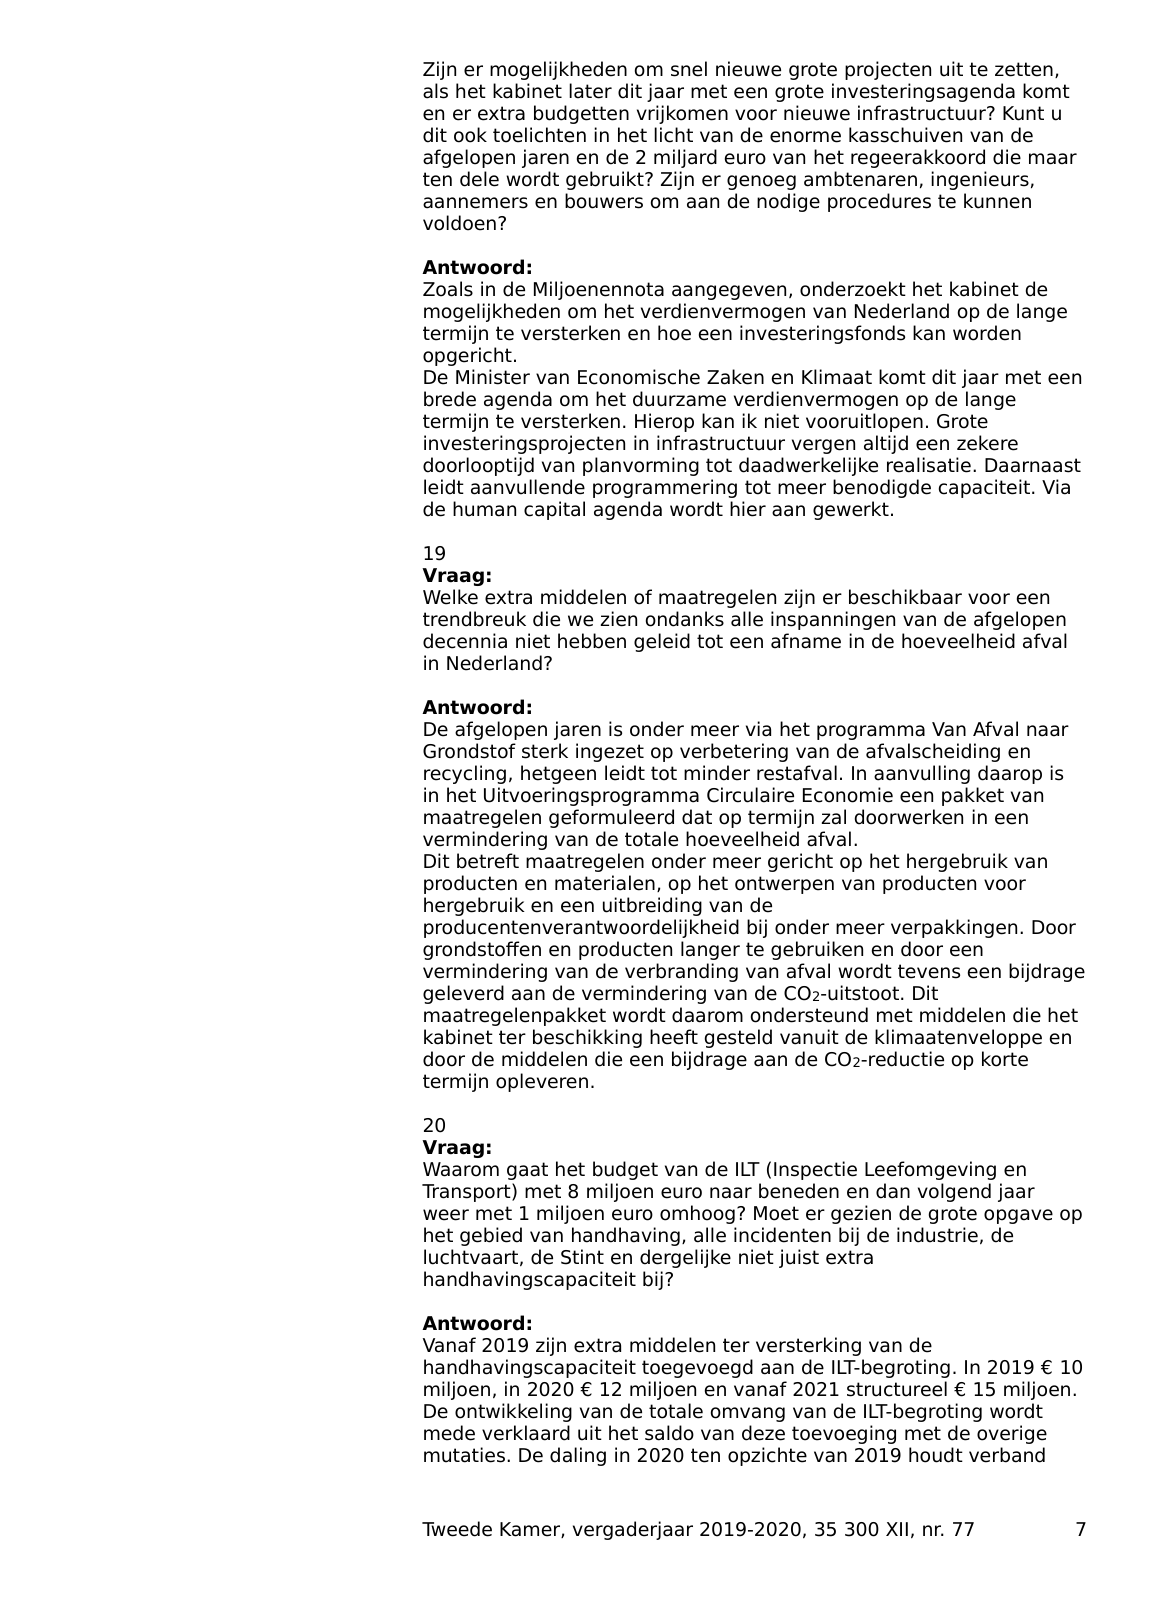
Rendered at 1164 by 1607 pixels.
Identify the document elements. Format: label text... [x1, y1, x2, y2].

text Antwoord: [422, 1313, 1087, 1335]
text De Minister van Economische Zaken en Klimaat komt dit jaar met een brede agenda om het duurzame verdienvermogen op de lange termijn te versterken. Hierop kan ik niet vooruitlopen. Grote investeringsprojecten in infrastructuur vergen altijd een zekere doorlooptijd van planvorming tot daadwerkelijke realisatie. Daarnaast leidt aanvullende programmering tot meer benodigde capaciteit. Via de human capital agenda wordt hier aan gewerkt. [422, 367, 1087, 521]
text Waarom gaat het budget van de ILT (Inspectie Leefomgeving en Transport) met 8 miljoen euro naar beneden en dan volgend jaar weer met 1 miljoen euro omhoog? Moet er gezien de grote opgave op het gebied van handhaving, alle incidenten bij de industrie, de luchtvaart, de Stint en dergelijke niet juist extra handhavingscapaciteit bij? [422, 1159, 1087, 1291]
text Vraag: [422, 565, 1087, 587]
text Dit betreft maatregelen onder meer gericht op het hergebruik van producten en materialen, op het ontwerpen van producten voor hergebruik en een uitbreiding van de producentenverantwoordelijkheid bij onder meer verpakkingen. Door grondstoffen en producten langer te gebruiken en door een vermindering van de verbranding van afval wordt tevens een bijdrage geleverd aan de vermindering van de CO2-uitstoot. Dit maatregelenpakket wordt daarom ondersteund met middelen die het kabinet ter beschikking heeft gesteld vanuit de klimaatenveloppe en door de middelen die een bijdrage aan de CO2-reductie op korte termijn opleveren. [422, 851, 1087, 1093]
text Vraag: [422, 1137, 1087, 1159]
text 19 [422, 543, 1087, 565]
text Antwoord: [422, 697, 1087, 719]
text De afgelopen jaren is onder meer via het programma Van Afval naar Grondstof sterk ingezet op verbetering van de afvalscheiding en recycling, hetgeen leidt tot minder restafval. In aanvulling daarop is in het Uitvoeringsprogramma Circulaire Economie een pakket van maatregelen geformuleerd dat op termijn zal doorwerken in een vermindering van de totale hoeveelheid afval. [422, 719, 1087, 851]
text 20 [422, 1115, 1087, 1137]
text Zijn er mogelijkheden om snel nieuwe grote projecten uit te zetten, als het kabinet later dit jaar met een grote investeringsagenda komt en er extra budgetten vrijkomen voor nieuwe infrastructuur? Kunt u dit ook toelichten in het licht van de enorme kasschuiven van de afgelopen jaren en de 2 miljard euro van het regeerakkoord die maar ten dele wordt gebruikt? Zijn er genoeg ambtenaren, ingenieurs, aannemers en bouwers om aan de nodige procedures te kunnen voldoen? [422, 59, 1087, 235]
text Vanaf 2019 zijn extra middelen ter versterking van de handhavingscapaciteit toegevoegd aan de ILT-begroting. In 2019 € 10 miljoen, in 2020 € 12 miljoen en vanaf 2021 structureel € 15 miljoen. De ontwikkeling van de totale omvang van de ILT-begroting wordt mede verklaard uit het saldo van deze toevoeging met de overige mutaties. De daling in 2020 ten opzichte van 2019 houdt verband [422, 1335, 1087, 1467]
text Zoals in de Miljoenennota aangegeven, onderzoekt het kabinet de mogelijkheden om het verdienvermogen van Nederland op de lange termijn te versterken en hoe een investeringsfonds kan worden opgericht. [422, 279, 1087, 367]
text Antwoord: [422, 257, 1087, 279]
text Welke extra middelen of maatregelen zijn er beschikbaar voor een trendbreuk die we zien ondanks alle inspanningen van de afgelopen decennia niet hebben geleid tot een afname in de hoeveelheid afval in Nederland? [422, 587, 1087, 675]
